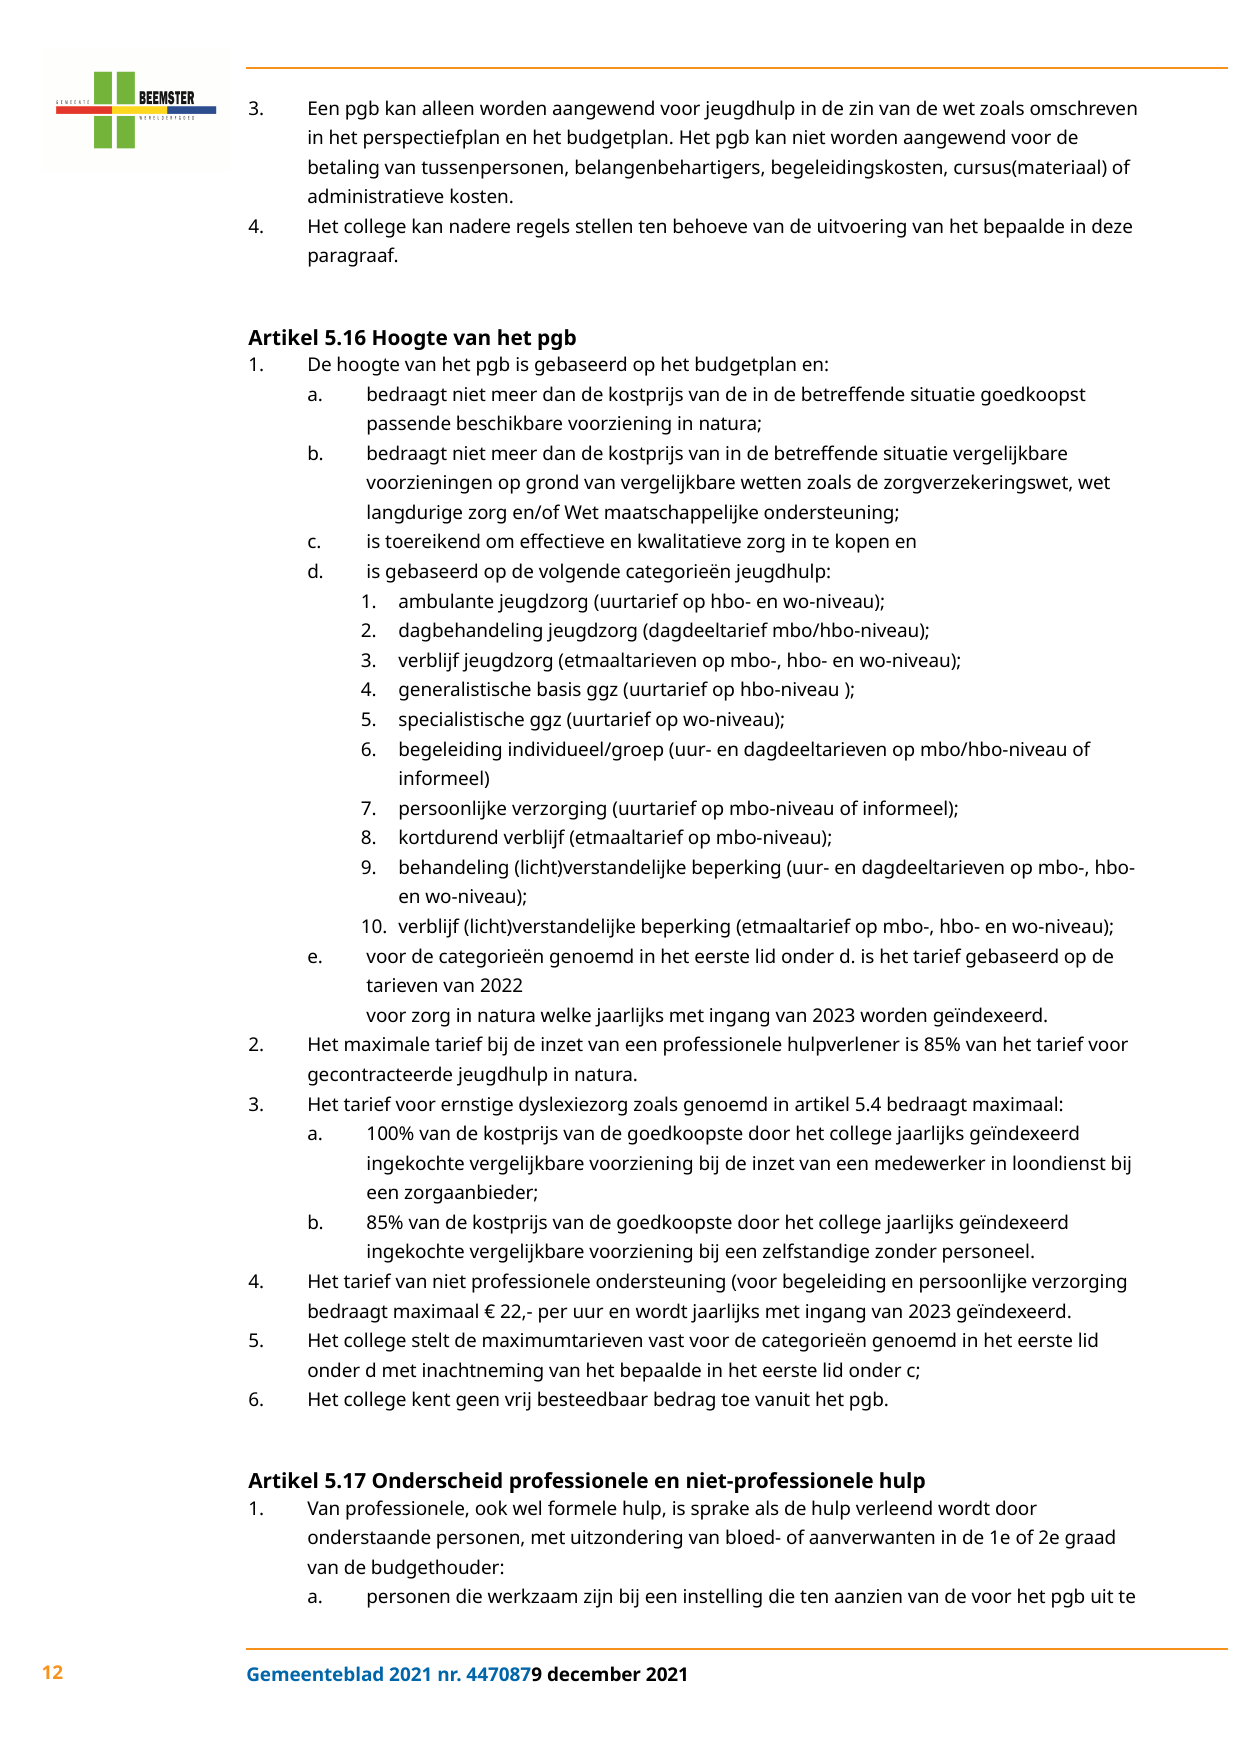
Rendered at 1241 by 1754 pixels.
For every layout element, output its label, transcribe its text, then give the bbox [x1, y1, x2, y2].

list persoonlijke verzorging (uurtarief op mbo-niveau of informeel); [361, 795, 1152, 821]
list Het tarief voor ernstige dyslexiezorg zoals genoemd in artikel 5.4 bedraagt maximaal: [248, 1091, 1152, 1116]
list begeleiding individueel/groep (uur- en dagdeeltarieven op mbo/hbo-niveau of informeel) [361, 736, 1152, 791]
list verblijf jeugdzorg (etmaaltarieven op mbo-, hbo- en wo-niveau); [361, 647, 1152, 673]
text Artikel 5.17 Onderscheid professionele en niet-professionele hulp [248, 1467, 1152, 1495]
list Het college kan nadere regels stellen ten behoeve van de uitvoering van het bepaalde in deze paragraaf. [248, 213, 1152, 268]
list 85% van de kostprijs van de goedkoopste door het college jaarlijks geïndexeerd ingekochte vergelijkbare voorziening bij een zelfstandige zonder personeel. [307, 1209, 1152, 1264]
picture [41, 47, 231, 172]
list Het college stelt de maximumtarieven vast voor de categorieën genoemd in het eerste lid onder d met inachtneming van het bepaalde in het eerste lid onder c; [248, 1327, 1152, 1383]
list personen die werkzaam zijn bij een instelling die ten aanzien van de voor het pgb uit te [307, 1584, 1152, 1609]
list De hoogte van het pgb is gebaseerd op het budgetplan en: [248, 351, 1152, 377]
list specialistische ggz (uurtarief op wo-niveau); [361, 706, 1152, 732]
list Het tarief van niet professionele ondersteuning (voor begeleiding en persoonlijke verzorging bedraagt maximaal € 22,- per uur en wordt jaarlijks met ingang van 2023 geïndexeerd. [248, 1268, 1152, 1323]
list ambulante jeugdzorg (uurtarief op hbo- en wo-niveau); [361, 588, 1152, 613]
list dagbehandeling jeugdzorg (dagdeeltarief mbo/hbo-niveau); [361, 617, 1152, 643]
list is toereikend om effectieve en kwalitatieve zorg in te kopen en [307, 529, 1152, 554]
list Van professionele, ook wel formele hulp, is sprake als de hulp verleend wordt door onderstaande personen, met uitzondering van bloed- of aanverwanten in de 1e of 2e graad van de budgethouder: [248, 1495, 1152, 1580]
list Het college kent geen vrij besteedbaar bedrag toe vanuit het pgb. [248, 1387, 1152, 1412]
list voor zorg in natura welke jaarlijks met ingang van 2023 worden geïndexeerd. [307, 1002, 1152, 1028]
list voor de categorieën genoemd in het eerste lid onder d. is het tarief gebaseerd op de tarieven van 2022 [307, 943, 1152, 998]
text Artikel 5.16 Hoogte van het pgb [248, 323, 1152, 351]
list bedraagt niet meer dan de kostprijs van in de betreffende situatie vergelijkbare voorzieningen op grond van vergelijkbare wetten zoals de zorgverzekeringswet, wet langdurige zorg en/of Wet maatschappelijke ondersteuning; [307, 440, 1152, 525]
list bedraagt niet meer dan de kostprijs van de in de betreffende situatie goedkoopst passende beschikbare voorziening in natura; [307, 381, 1152, 436]
list behandeling (licht)verstandelijke beperking (uur- en dagdeeltarieven op mbo-, hbo- en wo-niveau); [361, 854, 1152, 909]
list generalistische basis ggz (uurtarief op hbo-niveau ); [361, 677, 1152, 702]
list Een pgb kan alleen worden aangewend voor jeugdhulp in de zin van de wet zoals omschreven in het perspectiefplan en het budgetplan. Het pgb kan niet worden aangewend voor de betaling van tussenpersonen, belangenbehartigers, begeleidingskosten, cursus(materiaal) of administratieve kosten. [248, 95, 1152, 209]
list verblijf (licht)verstandelijke beperking (etmaaltarief op mbo-, hbo- en wo-niveau); [361, 913, 1152, 939]
list kortdurend verblijf (etmaaltarief op mbo-niveau); [361, 824, 1152, 850]
list is gebaseerd op de volgende categorieën jeugdhulp: [307, 558, 1152, 584]
list 100% van de kostprijs van de goedkoopste door het college jaarlijks geïndexeerd ingekochte vergelijkbare voorziening bij de inzet van een medewerker in loondienst bij een zorgaanbieder; [307, 1120, 1152, 1205]
list Het maximale tarief bij de inzet van een professionele hulpverlener is 85% van het tarief voor gecontracteerde jeugdhulp in natura. [248, 1032, 1152, 1087]
